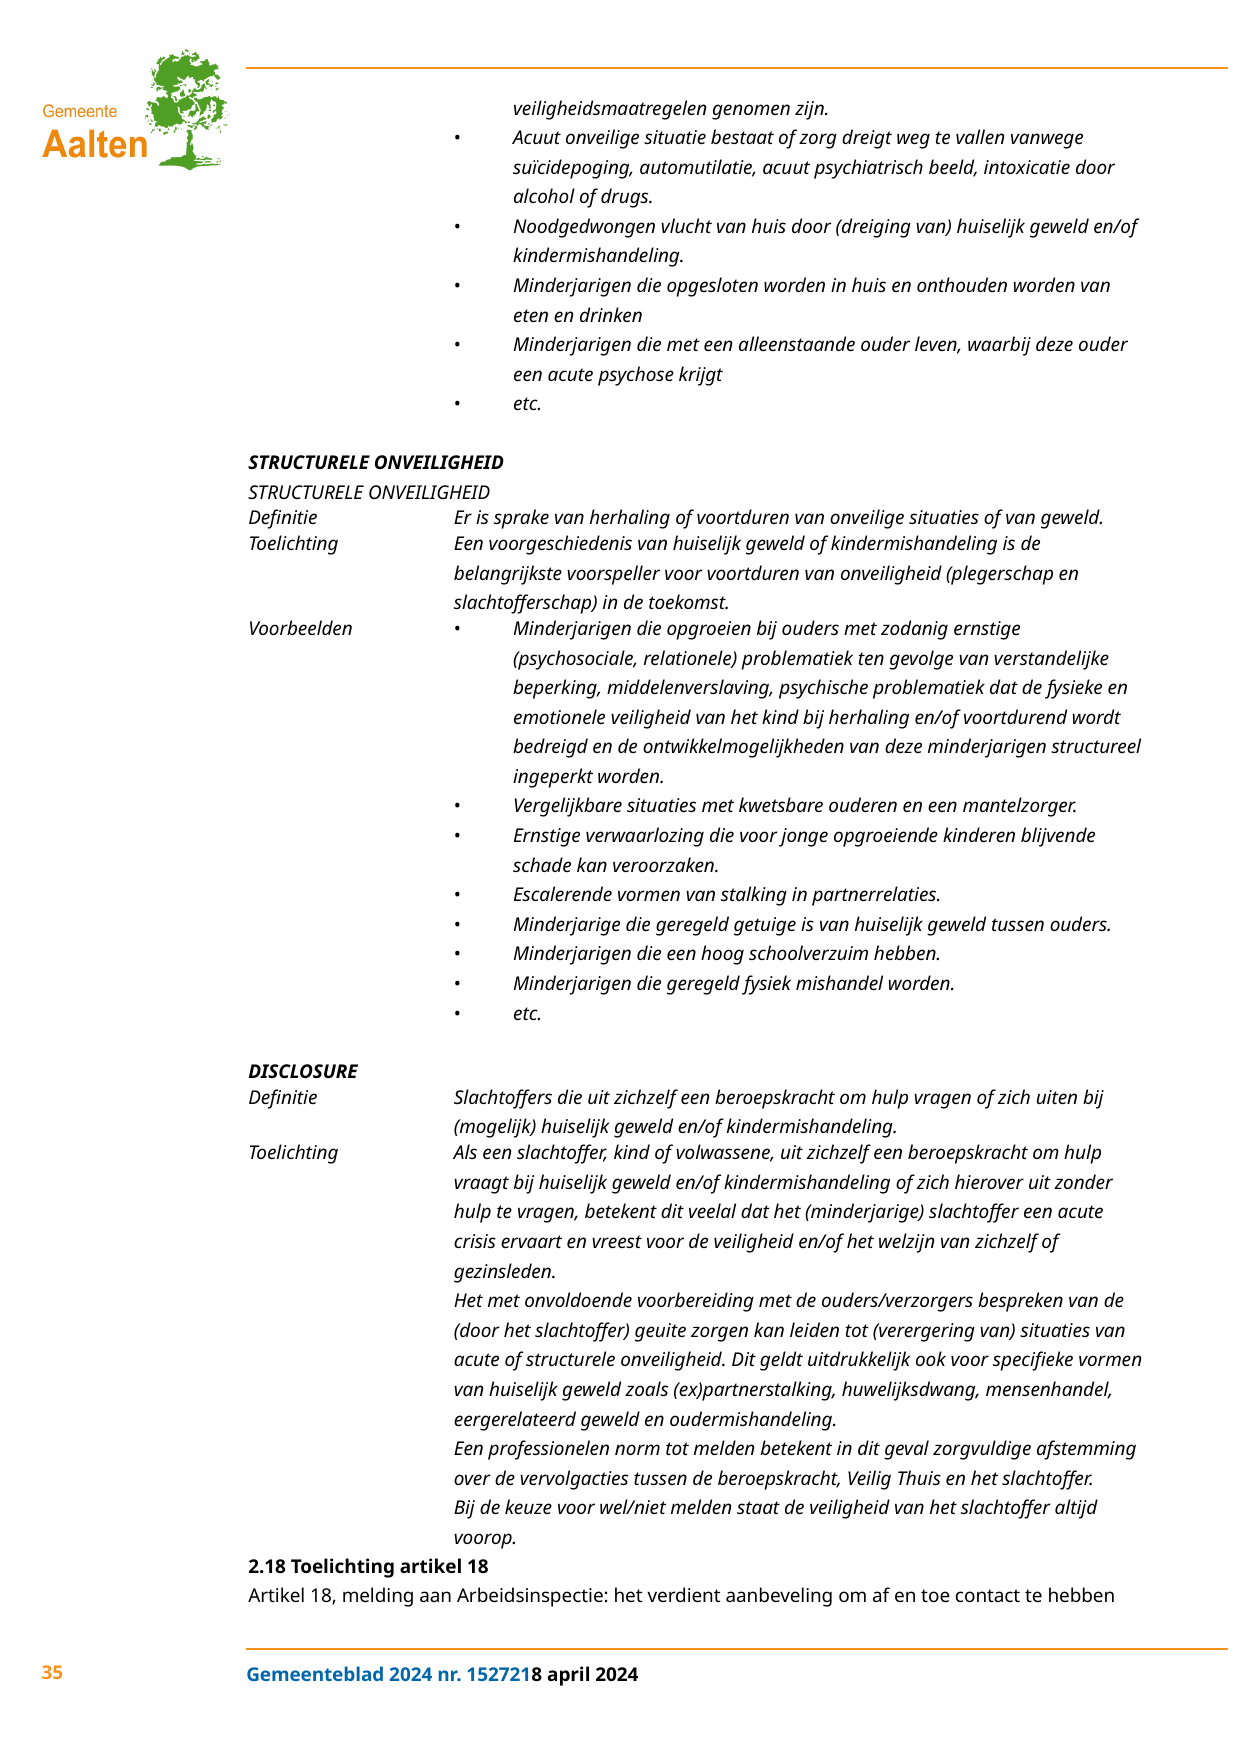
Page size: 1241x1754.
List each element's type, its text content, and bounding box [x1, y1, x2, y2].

table_cell Een voorgeschiedenis van huiselijk geweld of kindermishandeling is de belangrijkste voorspeller voor voortduren van onveiligheid (plegerschap en slachtofferschap) in de toekomst. [454, 530, 1152, 615]
table_cell [248, 95, 454, 416]
table_header DISCLOSURE [248, 1059, 1152, 1084]
text 2.18 Toelichting artikel 18 [248, 1553, 1152, 1579]
table_cell veiligheidsmaatregelen genomen zijn. Acuut onveilige situatie bestaat of zorg dreigt weg te vallen vanwege suïcidepoging, automutilatie, acuut psychiatrisch beeld, intoxicatie door alcohol of drugs. Noodgedwongen vlucht van huis door (dreiging van) huiselijk geweld en/of kindermishandeling. Minderjarigen die opgesloten worden in huis en onthouden worden van eten en drinken Minderjarigen die met een alleenstaande ouder leven, waarbij deze ouder een acute psychose krijgt etc. [454, 95, 1152, 416]
text Artikel 18, melding aan Arbeidsinspectie: het verdient aanbeveling om af en toe contact te hebben [248, 1583, 1152, 1608]
text STRUCTURELE ONVEILIGHEID [248, 449, 1152, 475]
table_cell Voorbeelden [248, 615, 454, 1026]
table_cell Definitie [248, 1084, 454, 1139]
table_cell Als een slachtoffer, kind of volwassene, uit zichzelf een beroepskracht om hulp vraagt bij huiselijk geweld en/of kindermishandeling of zich hierover uit zonder hulp te vragen, betekent dit veelal dat het (minderjarige) slachtoffer een acute crisis ervaart en vreest voor de veiligheid en/of het welzijn van zichzelf of gezinsleden. Het met onvoldoende voorbereiding met de ouders/verzorgers bespreken van de (door het slachtoffer) geuite zorgen kan leiden tot (verergering van) situaties van acute of structurele onveiligheid. Dit geldt uitdrukkelijk ook voor specifieke vormen van huiselijk geweld zoals (ex)partnerstalking, huwelijksdwang, mensenhandel, eergerelateerd geweld en oudermishandeling. Een professionelen norm tot melden betekent in dit geval zorgvuldige afstemming over de vervolgacties tussen de beroepskracht, Veilig Thuis en het slachtoffer. Bij de keuze voor wel/niet melden staat de veiligheid van het slachtoffer altijd voorop. [454, 1140, 1152, 1550]
picture [41, 47, 231, 172]
table_cell Er is sprake van herhaling of voortduren van onveilige situaties of van geweld. [454, 505, 1152, 530]
table_cell Slachtoffers die uit zichzelf een beroepskracht om hulp vragen of zich uiten bij (mogelijk) huiselijk geweld en/of kindermishandeling. [454, 1084, 1152, 1139]
table_header STRUCTURELE ONVEILIGHEID [248, 479, 1152, 504]
table_cell Toelichting [248, 1140, 454, 1550]
table_cell Definitie [248, 505, 454, 530]
table_cell Toelichting [248, 530, 454, 615]
table_cell Minderjarigen die opgroeien bij ouders met zodanig ernstige (psychosociale, relationele) problematiek ten gevolge van verstandelijke beperking, middelenverslaving, psychische problematiek dat de fysieke en emotionele veiligheid van het kind bij herhaling en/of voortdurend wordt bedreigd en de ontwikkelmogelijkheden van deze minderjarigen structureel ingeperkt worden. Vergelijkbare situaties met kwetsbare ouderen en een mantelzorger. Ernstige verwaarlozing die voor jonge opgroeiende kinderen blijvende schade kan veroorzaken. Escalerende vormen van stalking in partnerrelaties. Minderjarige die geregeld getuige is van huiselijk geweld tussen ouders. Minderjarigen die een hoog schoolverzuim hebben. Minderjarigen die geregeld fysiek mishandel worden. etc. [454, 615, 1152, 1026]
